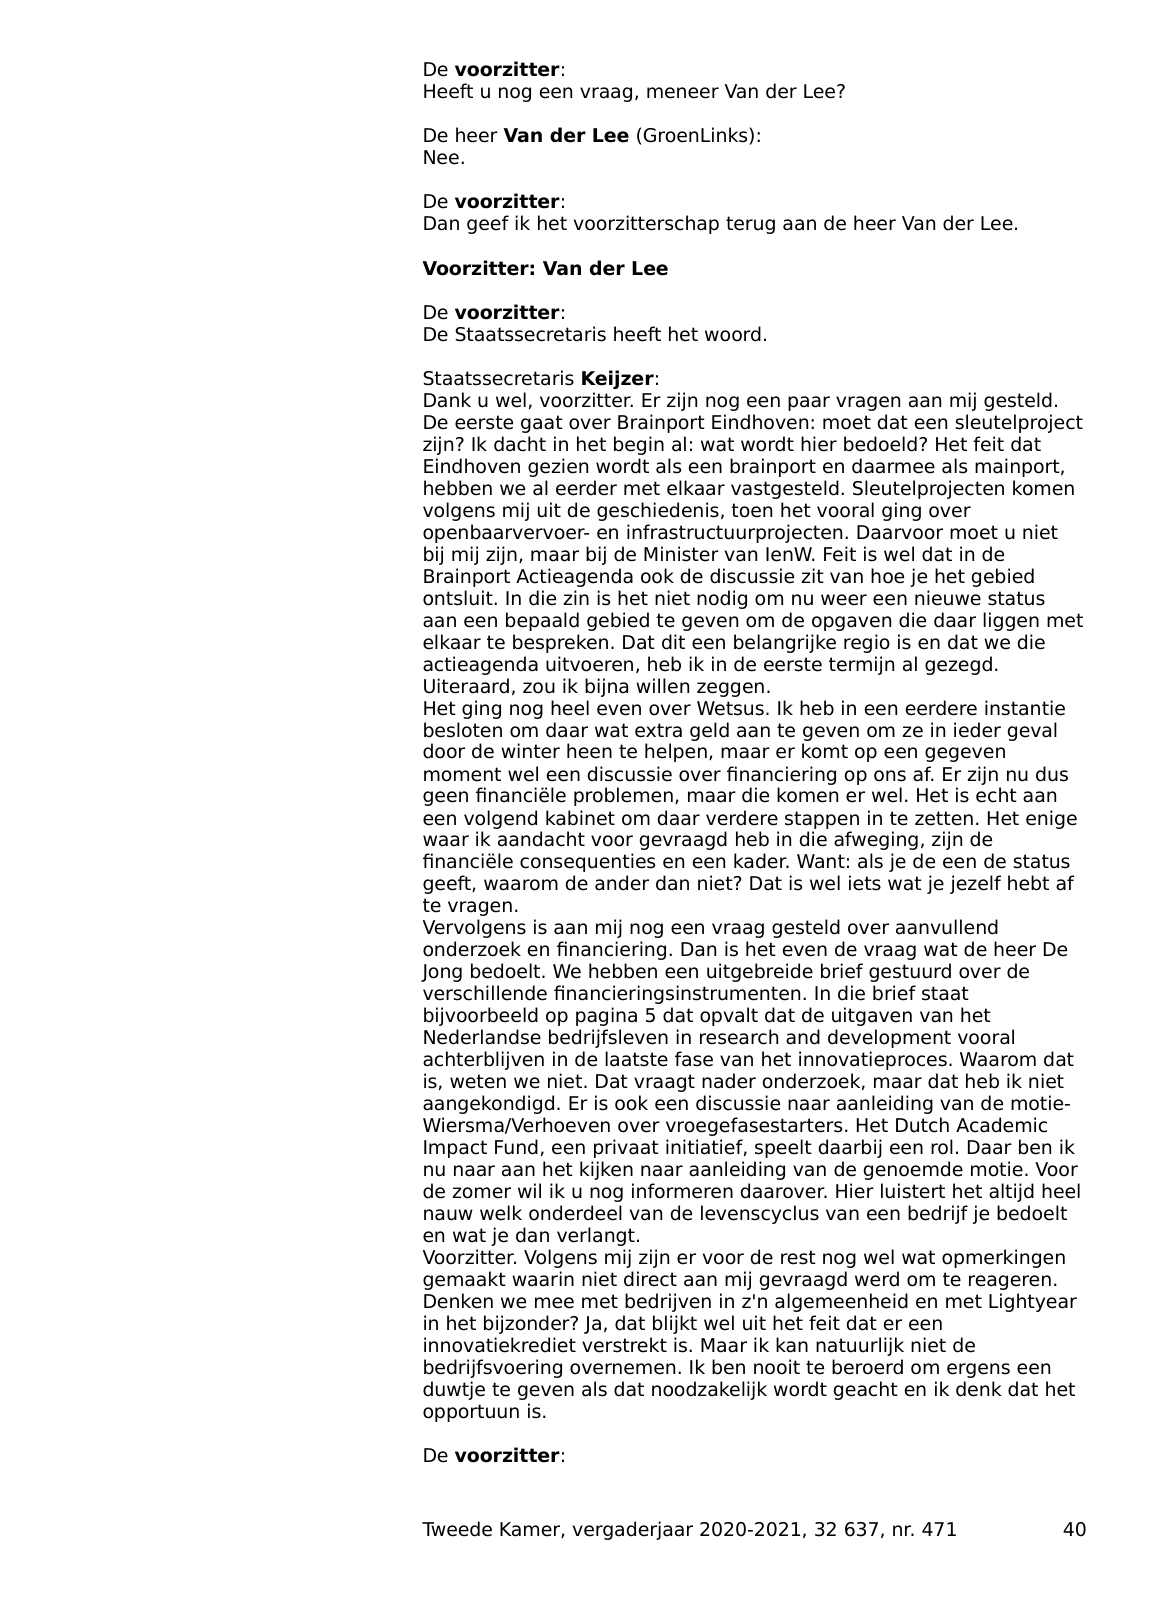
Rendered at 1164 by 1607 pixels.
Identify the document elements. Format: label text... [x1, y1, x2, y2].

text Nee. [422, 147, 1087, 169]
subtitle Voorzitter: Van der Lee [422, 257, 1087, 279]
text Heeft u nog een vraag, meneer Van der Lee? [422, 81, 1087, 103]
text Vervolgens is aan mij nog een vraag gesteld over aanvullend onderzoek en financiering. Dan is het even de vraag wat de heer De Jong bedoelt. We hebben een uitgebreide brief gestuurd over de verschillende financieringsinstrumenten. In die brief staat bijvoorbeeld op pagina 5 dat opvalt dat de uitgaven van het Nederlandse bedrijfsleven in research and development vooral achterblijven in de laatste fase van het innovatieproces. Waarom dat is, weten we niet. Dat vraagt nader onderzoek, maar dat heb ik niet aangekondigd. Er is ook een discussie naar aanleiding van de motie-Wiersma/Verhoeven over vroegefasestarters. Het Dutch Academic Impact Fund, een privaat initiatief, speelt daarbij een rol. Daar ben ik nu naar aan het kijken naar aanleiding van de genoemde motie. Voor de zomer wil ik u nog informeren daarover. Hier luistert het altijd heel nauw welk onderdeel van de levenscyclus van een bedrijf je bedoelt en wat je dan verlangt. [422, 917, 1087, 1247]
text Het ging nog heel even over Wetsus. Ik heb in een eerdere instantie besloten om daar wat extra geld aan te geven om ze in ieder geval door de winter heen te helpen, maar er komt op een gegeven moment wel een discussie over financiering op ons af. Er zijn nu dus geen financiële problemen, maar die komen er wel. Het is echt aan een volgend kabinet om daar verdere stappen in te zetten. Het enige waar ik aandacht voor gevraagd heb in die afweging, zijn de financiële consequenties en een kader. Want: als je de een de status geeft, waarom de ander dan niet? Dat is wel iets wat je jezelf hebt af te vragen. [422, 697, 1087, 917]
text De Staatssecretaris heeft het woord. [422, 324, 1087, 346]
text Staatssecretaris Keijzer: [422, 368, 1087, 390]
text De voorzitter: [422, 1445, 1087, 1467]
text Dank u wel, voorzitter. Er zijn nog een paar vragen aan mij gesteld. De eerste gaat over Brainport Eindhoven: moet dat een sleutelproject zijn? Ik dacht in het begin al: wat wordt hier bedoeld? Het feit dat Eindhoven gezien wordt als een brainport en daarmee als mainport, hebben we al eerder met elkaar vastgesteld. Sleutelprojecten komen volgens mij uit de geschiedenis, toen het vooral ging over openbaarvervoer- en infrastructuurprojecten. Daarvoor moet u niet bij mij zijn, maar bij de Minister van IenW. Feit is wel dat in de Brainport Actieagenda ook de discussie zit van hoe je het gebied ontsluit. In die zin is het niet nodig om nu weer een nieuwe status aan een bepaald gebied te geven om de opgaven die daar liggen met elkaar te bespreken. Dat dit een belangrijke regio is en dat we die actieagenda uitvoeren, heb ik in de eerste termijn al gezegd. Uiteraard, zou ik bijna willen zeggen. [422, 390, 1087, 697]
text De voorzitter: [422, 191, 1087, 213]
text Voorzitter. Volgens mij zijn er voor de rest nog wel wat opmerkingen gemaakt waarin niet direct aan mij gevraagd werd om te reageren. Denken we mee met bedrijven in z'n algemeenheid en met Lightyear in het bijzonder? Ja, dat blijkt wel uit het feit dat er een innovatiekrediet verstrekt is. Maar ik kan natuurlijk niet de bedrijfsvoering overnemen. Ik ben nooit te beroerd om ergens een duwtje te geven als dat noodzakelijk wordt geacht en ik denk dat het opportuun is. [422, 1247, 1087, 1423]
text De heer Van der Lee (GroenLinks): [422, 125, 1087, 147]
text De voorzitter: [422, 302, 1087, 324]
text Dan geef ik het voorzitterschap terug aan de heer Van der Lee. [422, 213, 1087, 235]
text De voorzitter: [422, 59, 1087, 81]
